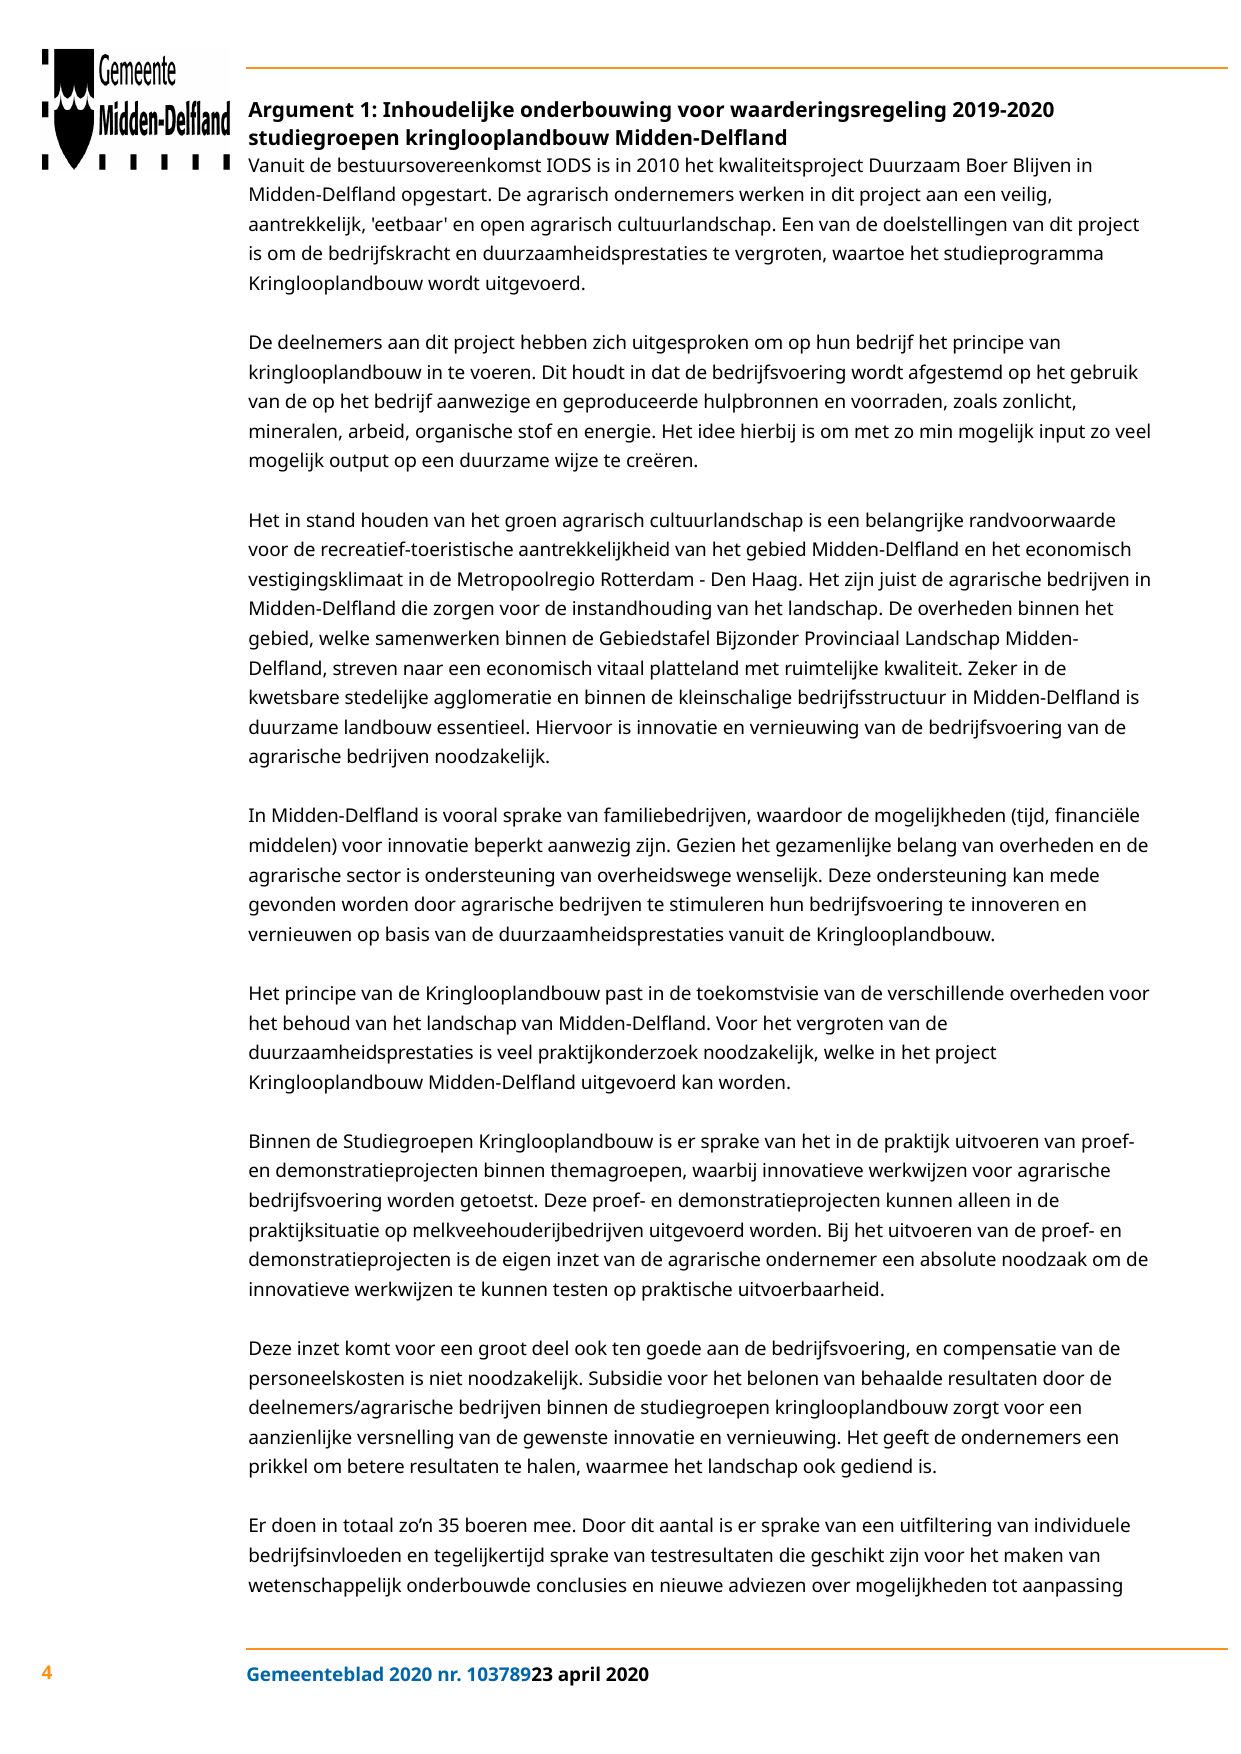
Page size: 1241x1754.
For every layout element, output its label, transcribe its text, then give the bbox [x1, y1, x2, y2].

text De deelnemers aan dit project hebben zich uitgesproken om op hun bedrijf het principe van [248, 329, 1152, 355]
text In Midden-Delfland is vooral sprake van familiebedrijven, waardoor de mogelijkheden (tijd, financiële middelen) voor innovatie beperkt aanwezig zijn. Gezien het gezamenlijke belang van overheden en de agrarische sector is ondersteuning van overheidswege wenselijk. Deze ondersteuning kan mede gevonden worden door agrarische bedrijven te stimuleren hun bedrijfsvoering te innoveren en vernieuwen op basis van de duurzaamheidsprestaties vanuit de Kringlooplandbouw. [248, 803, 1152, 947]
text Argument 1: Inhoudelijke onderbouwing voor waarderingsregeling 2019-2020 studiegroepen kringlooplandbouw Midden-Delfland [248, 95, 1152, 152]
text Er doen in totaal zo’n 35 boeren mee. Door dit aantal is er sprake van een uitfiltering van individuele bedrijfsinvloeden en tegelijkertijd sprake van testresultaten die geschikt zijn voor het maken van wetenschappelijk onderbouwde conclusies en nieuwe adviezen over mogelijkheden tot aanpassing [248, 1513, 1152, 1597]
text Binnen de Studiegroepen Kringlooplandbouw is er sprake van het in de praktijk uitvoeren van proef- en demonstratieprojecten binnen themagroepen, waarbij innovatieve werkwijzen voor agrarische bedrijfsvoering worden getoetst. Deze proef- en demonstratieprojecten kunnen alleen in de praktijksituatie op melkveehouderijbedrijven uitgevoerd worden. Bij het uitvoeren van de proef- en demonstratieprojecten is de eigen inzet van de agrarische ondernemer een absolute noodzaak om de innovatieve werkwijzen te kunnen testen op praktische uitvoerbaarheid. [248, 1128, 1152, 1302]
text Het principe van de Kringlooplandbouw past in de toekomstvisie van de verschillende overheden voor het behoud van het landschap van Midden-Delfland. Voor het vergroten van de duurzaamheidsprestaties is veel praktijkonderzoek noodzakelijk, welke in het project [248, 980, 1152, 1065]
picture [41, 47, 231, 172]
text Het in stand houden van het groen agrarisch cultuurlandschap is een belangrijke randvoorwaarde voor de recreatief-toeristische aantrekkelijkheid van het gebied Midden-Delfland en het economisch vestigingsklimaat in de Metropoolregio Rotterdam - Den Haag. Het zijn juist de agrarische bedrijven in Midden-Delfland die zorgen voor de instandhouding van het landschap. De overheden binnen het gebied, welke samenwerken binnen de Gebiedstafel Bijzonder Provinciaal Landschap Midden-Delfland, streven naar een economisch vitaal platteland met ruimtelijke kwaliteit. Zeker in de kwetsbare stedelijke agglomeratie en binnen de kleinschalige bedrijfsstructuur in Midden-Delfland is duurzame landbouw essentieel. Hiervoor is innovatie en vernieuwing van de bedrijfsvoering van de agrarische bedrijven noodzakelijk. [248, 507, 1152, 769]
text Deze inzet komt voor een groot deel ook ten goede aan de bedrijfsvoering, en compensatie van de personeelskosten is niet noodzakelijk. Subsidie voor het belonen van behaalde resultaten door de deelnemers/agrarische bedrijven binnen de studiegroepen kringlooplandbouw zorgt voor een aanzienlijke versnelling van de gewenste innovatie en vernieuwing. Het geeft de ondernemers een prikkel om betere resultaten te halen, waarmee het landschap ook gediend is. [248, 1335, 1152, 1479]
text Kringlooplandbouw Midden-Delfland uitgevoerd kan worden. [248, 1069, 1152, 1094]
text Vanuit de bestuursovereenkomst IODS is in 2010 het kwaliteitsproject Duurzaam Boer Blijven in Midden-Delfland opgestart. De agrarisch ondernemers werken in dit project aan een veilig, aantrekkelijk, 'eetbaar' en open agrarisch cultuurlandschap. Een van de doelstellingen van dit project is om de bedrijfskracht en duurzaamheidsprestaties te vergroten, waartoe het studieprogramma Kringlooplandbouw wordt uitgevoerd. [248, 152, 1152, 296]
text kringlooplandbouw in te voeren. Dit houdt in dat de bedrijfsvoering wordt afgestemd op het gebruik van de op het bedrijf aanwezige en geproduceerde hulpbronnen en voorraden, zoals zonlicht, mineralen, arbeid, organische stof en energie. Het idee hierbij is om met zo min mogelijk input zo veel mogelijk output op een duurzame wijze te creëren. [248, 359, 1152, 473]
